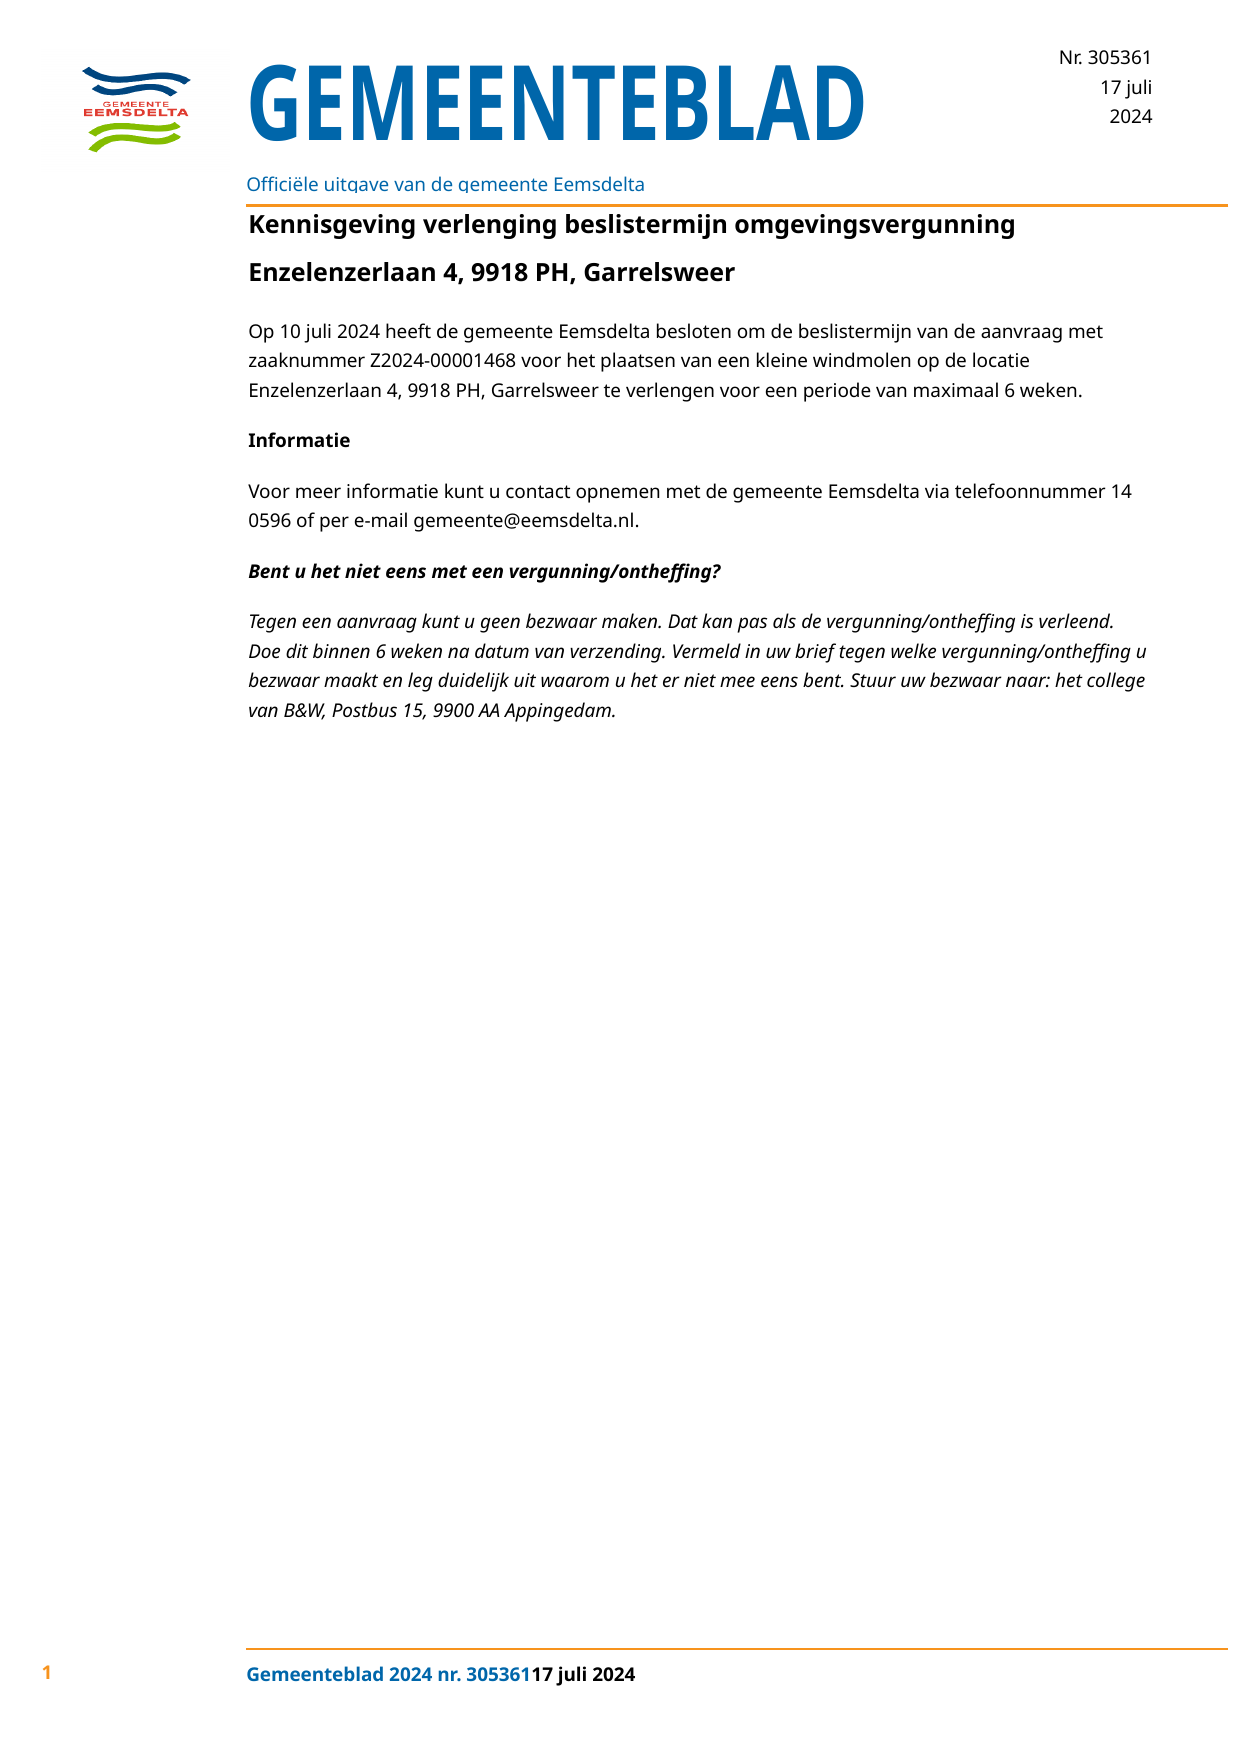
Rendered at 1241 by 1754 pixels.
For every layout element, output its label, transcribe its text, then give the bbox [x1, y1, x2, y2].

text Kennisgeving verlenging beslistermijn omgevingsvergunning Enzelenzerlaan 4, 9918 PH, Garrelsweer [248, 207, 1152, 288]
text Op 10 juli 2024 heeft de gemeente Eemsdelta besloten om de beslistermijn van de aanvraag met zaaknummer Z2024-00001468 voor het plaatsen van een kleine windmolen op de locatie Enzelenzerlaan 4, 9918 PH, Garrelsweer te verlengen voor een periode van maximaal 6 weken. [248, 318, 1152, 403]
text Bent u het niet eens met een vergunning/ontheffing? [248, 558, 1152, 584]
text Informatie [248, 427, 1152, 453]
text Tegen een aanvraag kunt u geen bezwaar maken. Dat kan pas als de vergunning/ontheffing is verleend. Doe dit binnen 6 weken na datum van verzending. Vermeld in uw brief tegen welke vergunning/ontheffing u bezwaar maakt en leg duidelijk uit waarom u het er niet mee eens bent. Stuur uw bezwaar naar: het college van B&W, Postbus 15, 9900 AA Appingedam. [248, 608, 1152, 723]
text Voor meer informatie kunt u contact opnemen met de gemeente Eemsdelta via telefoonnummer 14 0596 of per e-mail gemeente@eemsdelta.nl. [248, 478, 1152, 533]
picture [41, 47, 231, 172]
